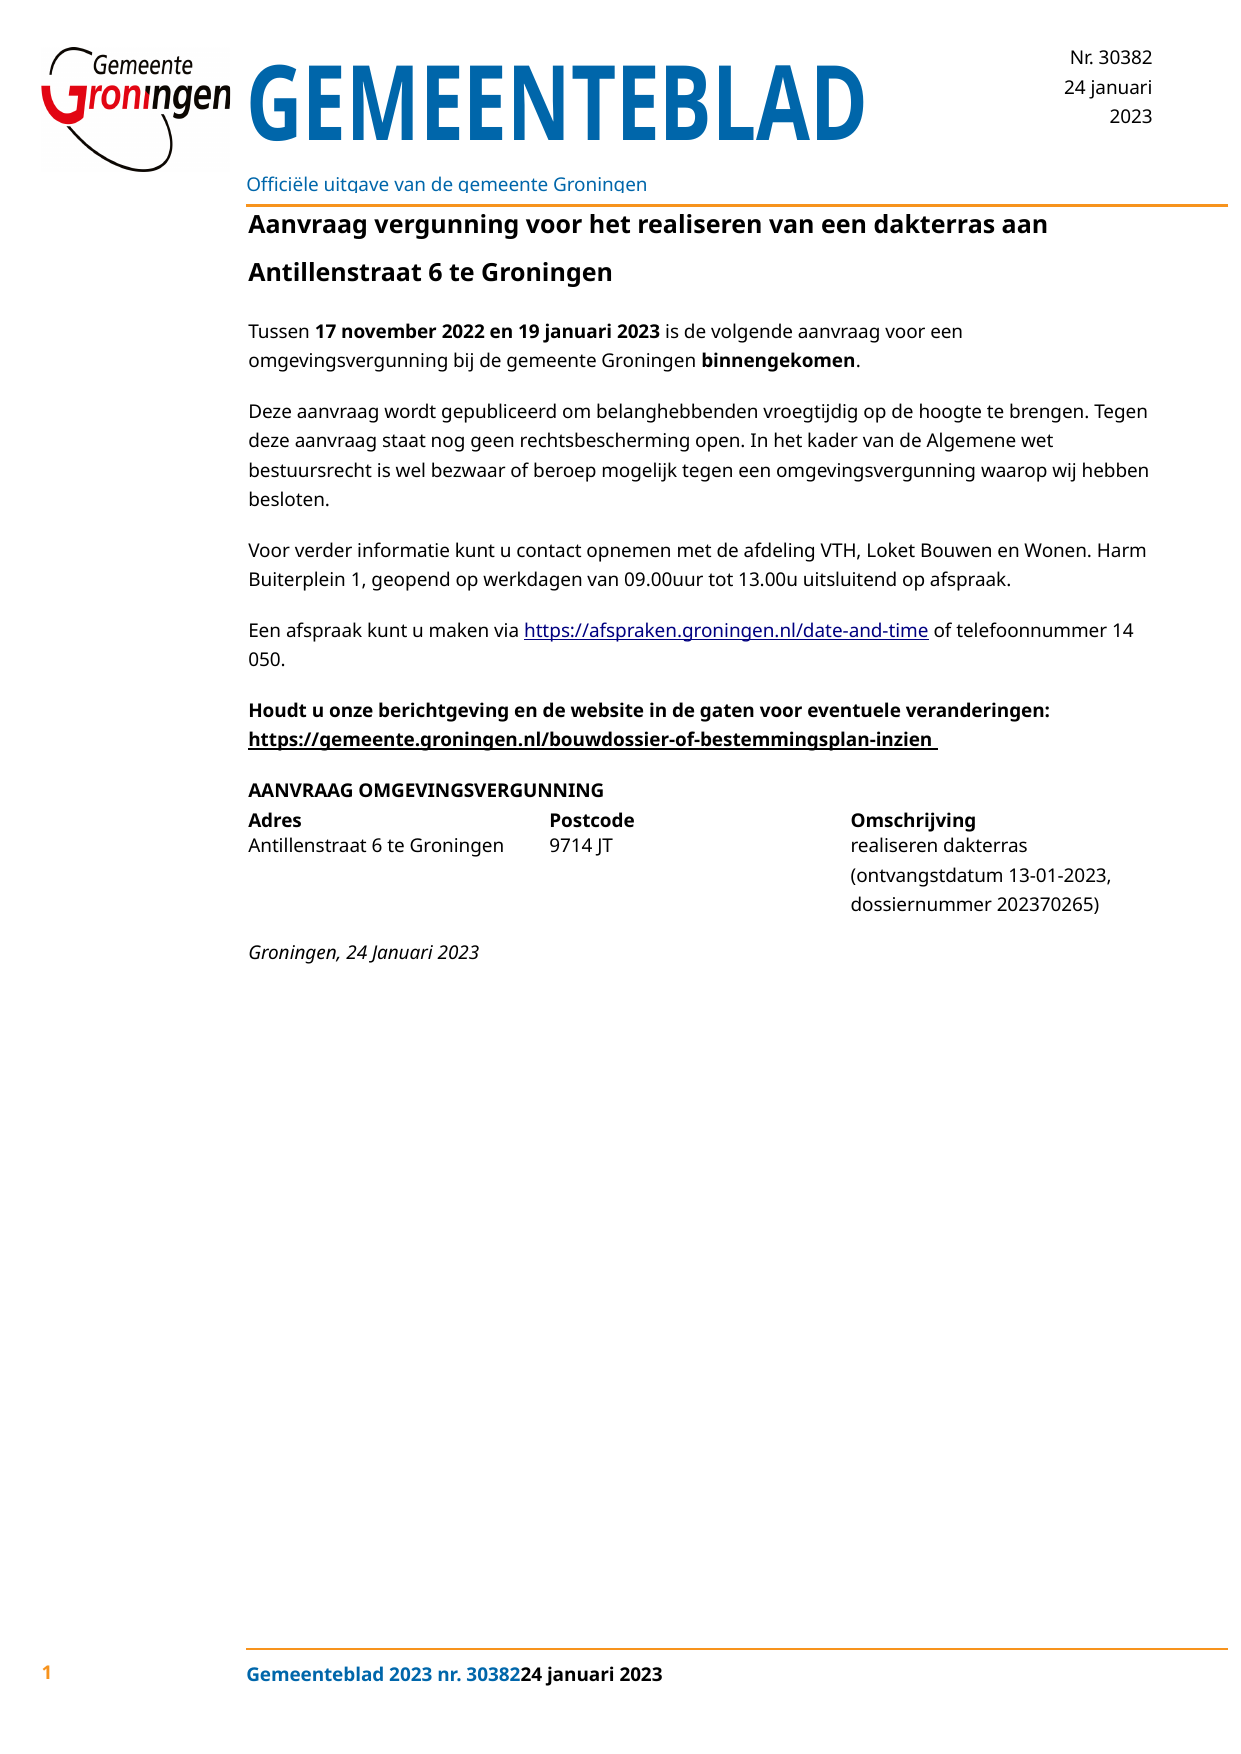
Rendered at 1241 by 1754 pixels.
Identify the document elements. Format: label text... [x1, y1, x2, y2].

table_header Adres [248, 807, 549, 832]
picture [41, 47, 231, 172]
table_header Postcode [549, 807, 850, 832]
text Tussen 17 november 2022 en 19 januari 2023 is de volgende aanvraag voor een omgevingsvergunning bij de gemeente Groningen binnengekomen. [248, 318, 1152, 373]
text Een afspraak kunt u maken via https://afspraken.groningen.nl/date-and-time of telefoonnummer 14 050. [248, 617, 1152, 672]
text Deze aanvraag wordt gepubliceerd om belanghebbenden vroegtijdig op de hoogte te brengen. Tegen deze aanvraag staat nog geen rechtsbescherming open. In het kader van de Algemene wet bestuursrecht is wel bezwaar of beroep mogelijk tegen een omgevingsvergunning waarop wij hebben besloten. [248, 398, 1152, 512]
text Houdt u onze berichtgeving en de website in de gaten voor eventuele veranderingen: https://gemeente.groningen.nl/bouwdossier-of-bestemmingsplan-inzien [248, 697, 1152, 752]
text Aanvraag vergunning voor het realiseren van een dakterras aan Antillenstraat 6 te Groningen [248, 207, 1152, 288]
text Voor verder informatie kunt u contact opnemen met de afdeling VTH, Loket Bouwen en Wonen. Harm Buiterplein 1, geopend op werkdagen van 09.00uur tot 13.00u uitsluitend op afspraak. [248, 537, 1152, 592]
table_cell 9714 JT [549, 833, 850, 917]
table_cell realiseren dakterras (ontvangstdatum 13-01-2023, dossiernummer 202370265) [850, 833, 1152, 917]
table_header Omschrijving [850, 807, 1152, 832]
table_cell Antillenstraat 6 te Groningen [248, 833, 549, 917]
text Groningen, 24 Januari 2023 [248, 939, 1152, 964]
text AANVRAAG OMGEVINGSVERGUNNING [248, 777, 1152, 803]
